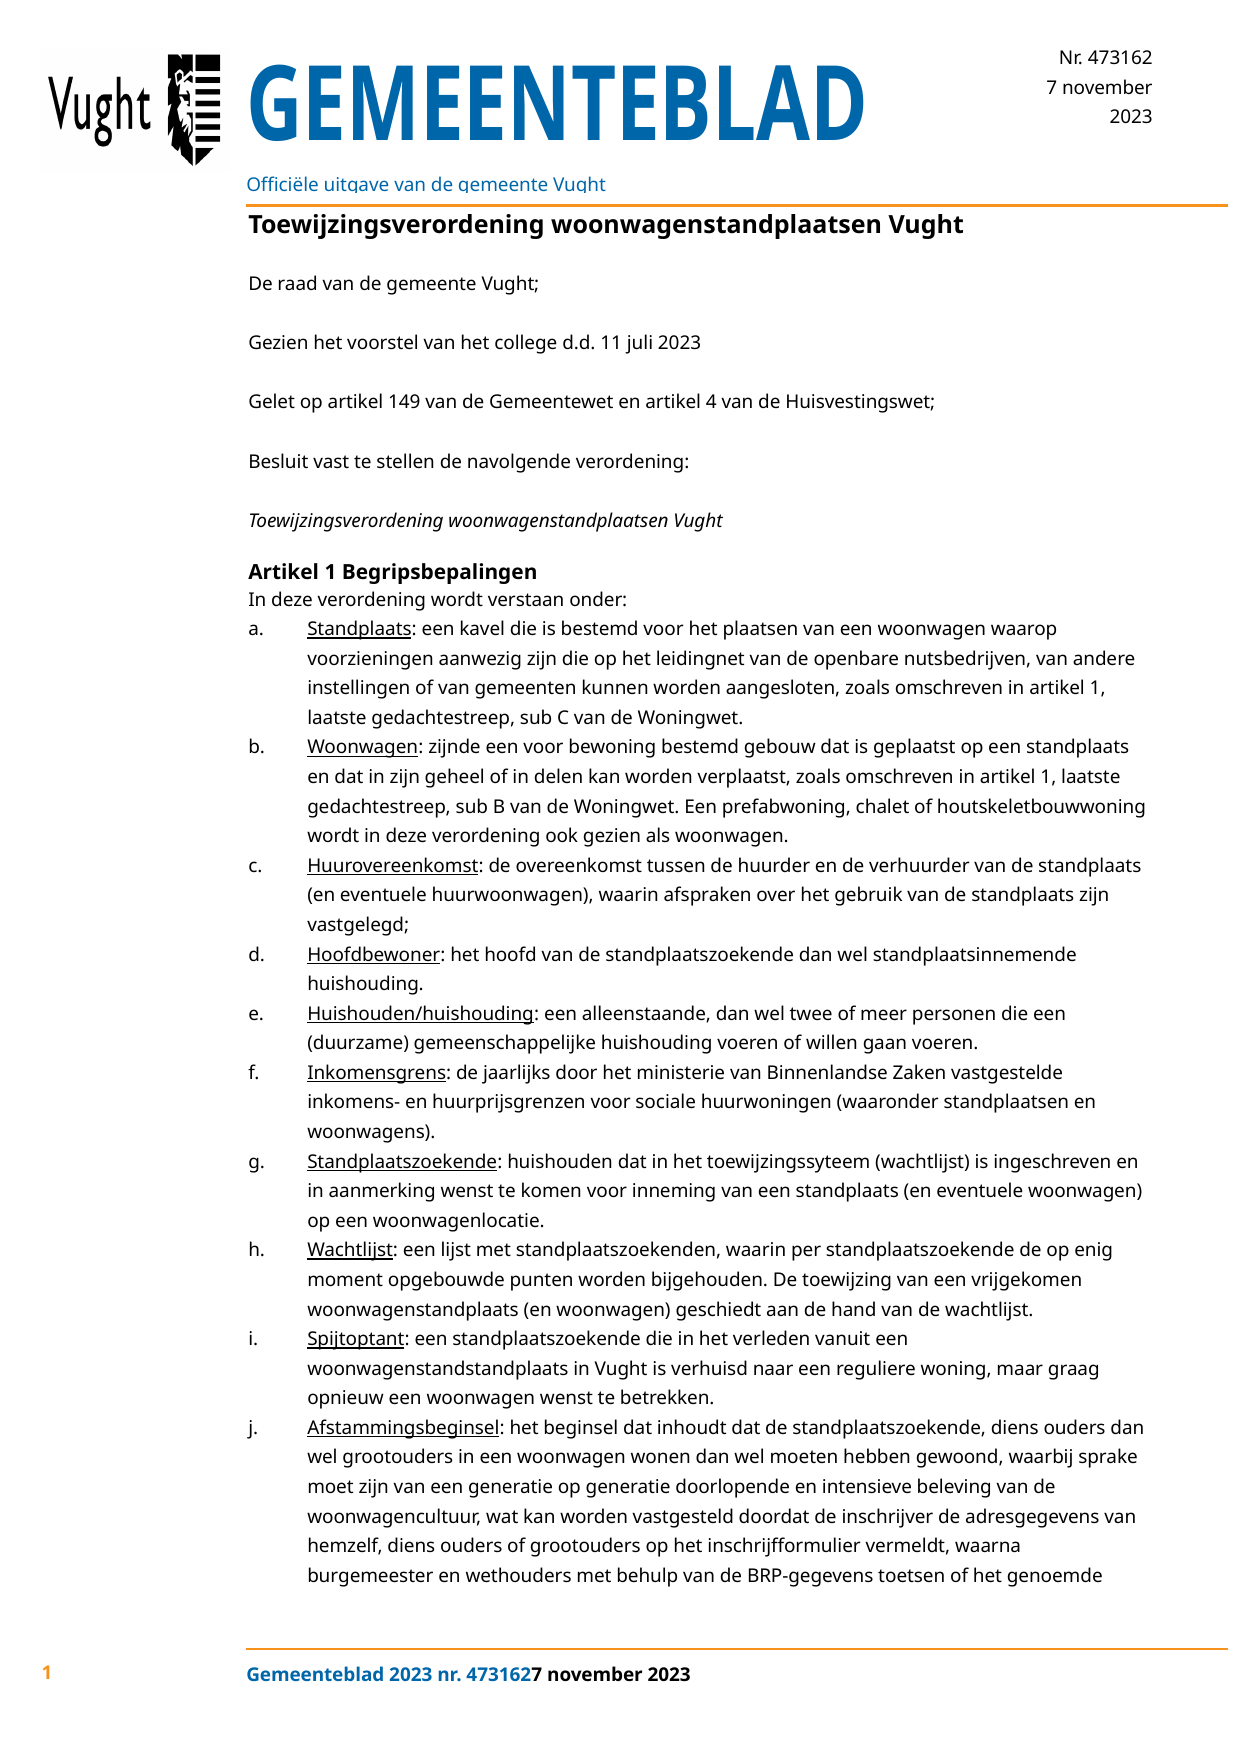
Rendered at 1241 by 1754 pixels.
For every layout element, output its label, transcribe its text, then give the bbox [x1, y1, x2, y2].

list Hoofdbewoner: het hoofd van de standplaatszoekende dan wel standplaatsinnemende huishouding. [248, 941, 1152, 996]
text In deze verordening wordt verstaan onder: [248, 586, 1152, 612]
list Huishouden/huishouding: een alleenstaande, dan wel twee of meer personen die een (duurzame) gemeenschappelijke huishouding voeren of willen gaan voeren. [248, 1000, 1152, 1055]
text Artikel 1 Begripsbepalingen [248, 557, 1152, 586]
list Woonwagen: zijnde een voor bewoning bestemd gebouw dat is geplaatst op een standplaats en dat in zijn geheel of in delen kan worden verplaatst, zoals omschreven in artikel 1, laatste gedachtestreep, sub B van de Woningwet. Een prefabwoning, chalet of houtskeletbouwwoning wordt in deze verordening ook gezien als woonwagen. [248, 734, 1152, 848]
text Besluit vast te stellen de navolgende verordening: [248, 448, 1152, 473]
text Gezien het voorstel van het college d.d. 11 juli 2023 [248, 329, 1152, 355]
list Inkomensgrens: de jaarlijks door het ministerie van Binnenlandse Zaken vastgestelde inkomens- en huurprijsgrenzen voor sociale huurwoningen (waaronder standplaatsen en woonwagens). [248, 1059, 1152, 1144]
text Toewijzingsverordening woonwagenstandplaatsen Vught [248, 207, 1152, 241]
list Spijtoptant: een standplaatszoekende die in het verleden vanuit een woonwagenstandstandplaats in Vught is verhuisd naar een reguliere woning, maar graag opnieuw een woonwagen wenst te betrekken. [248, 1325, 1152, 1410]
list Huurovereenkomst: de overeenkomst tussen de huurder en de verhuurder van de standplaats (en eventuele huurwoonwagen), waarin afspraken over het gebruik van de standplaats zijn vastgelegd; [248, 852, 1152, 937]
list Afstammingsbeginsel: het beginsel dat inhoudt dat de standplaatszoekende, diens ouders dan wel grootouders in een woonwagen wonen dan wel moeten hebben gewoond, waarbij sprake moet zijn van een generatie op generatie doorlopende en intensieve beleving van de woonwagencultuur, wat kan worden vastgesteld doordat de inschrijver de adresgegevens van hemzelf, diens ouders of grootouders op het inschrijfformulier vermeldt, waarna burgemeester en wethouders met behulp van de BRP-gegevens toetsen of het genoemde [248, 1414, 1152, 1588]
list Standplaats: een kavel die is bestemd voor het plaatsen van een woonwagen waarop voorzieningen aanwezig zijn die op het leidingnet van de openbare nutsbedrijven, van andere instellingen of van gemeenten kunnen worden aangesloten, zoals omschreven in artikel 1, laatste gedachtestreep, sub C van de Woningwet. [248, 615, 1152, 730]
list Wachtlijst: een lijst met standplaatszoekenden, waarin per standplaatszoekende de op enig moment opgebouwde punten worden bijgehouden. De toewijzing van een vrijgekomen woonwagenstandplaats (en woonwagen) geschiedt aan de hand van de wachtlijst. [248, 1237, 1152, 1322]
text Toewijzingsverordening woonwagenstandplaatsen Vught [248, 507, 1152, 533]
picture [41, 47, 231, 172]
text Gelet op artikel 149 van de Gemeentewet en artikel 4 van de Huisvestingswet; [248, 389, 1152, 414]
text De raad van de gemeente Vught; [248, 270, 1152, 296]
list Standplaatszoekende: huishouden dat in het toewijzingssyteem (wachtlijst) is ingeschreven en in aanmerking wenst te komen voor inneming van een standplaats (en eventuele woonwagen) op een woonwagenlocatie. [248, 1148, 1152, 1233]
